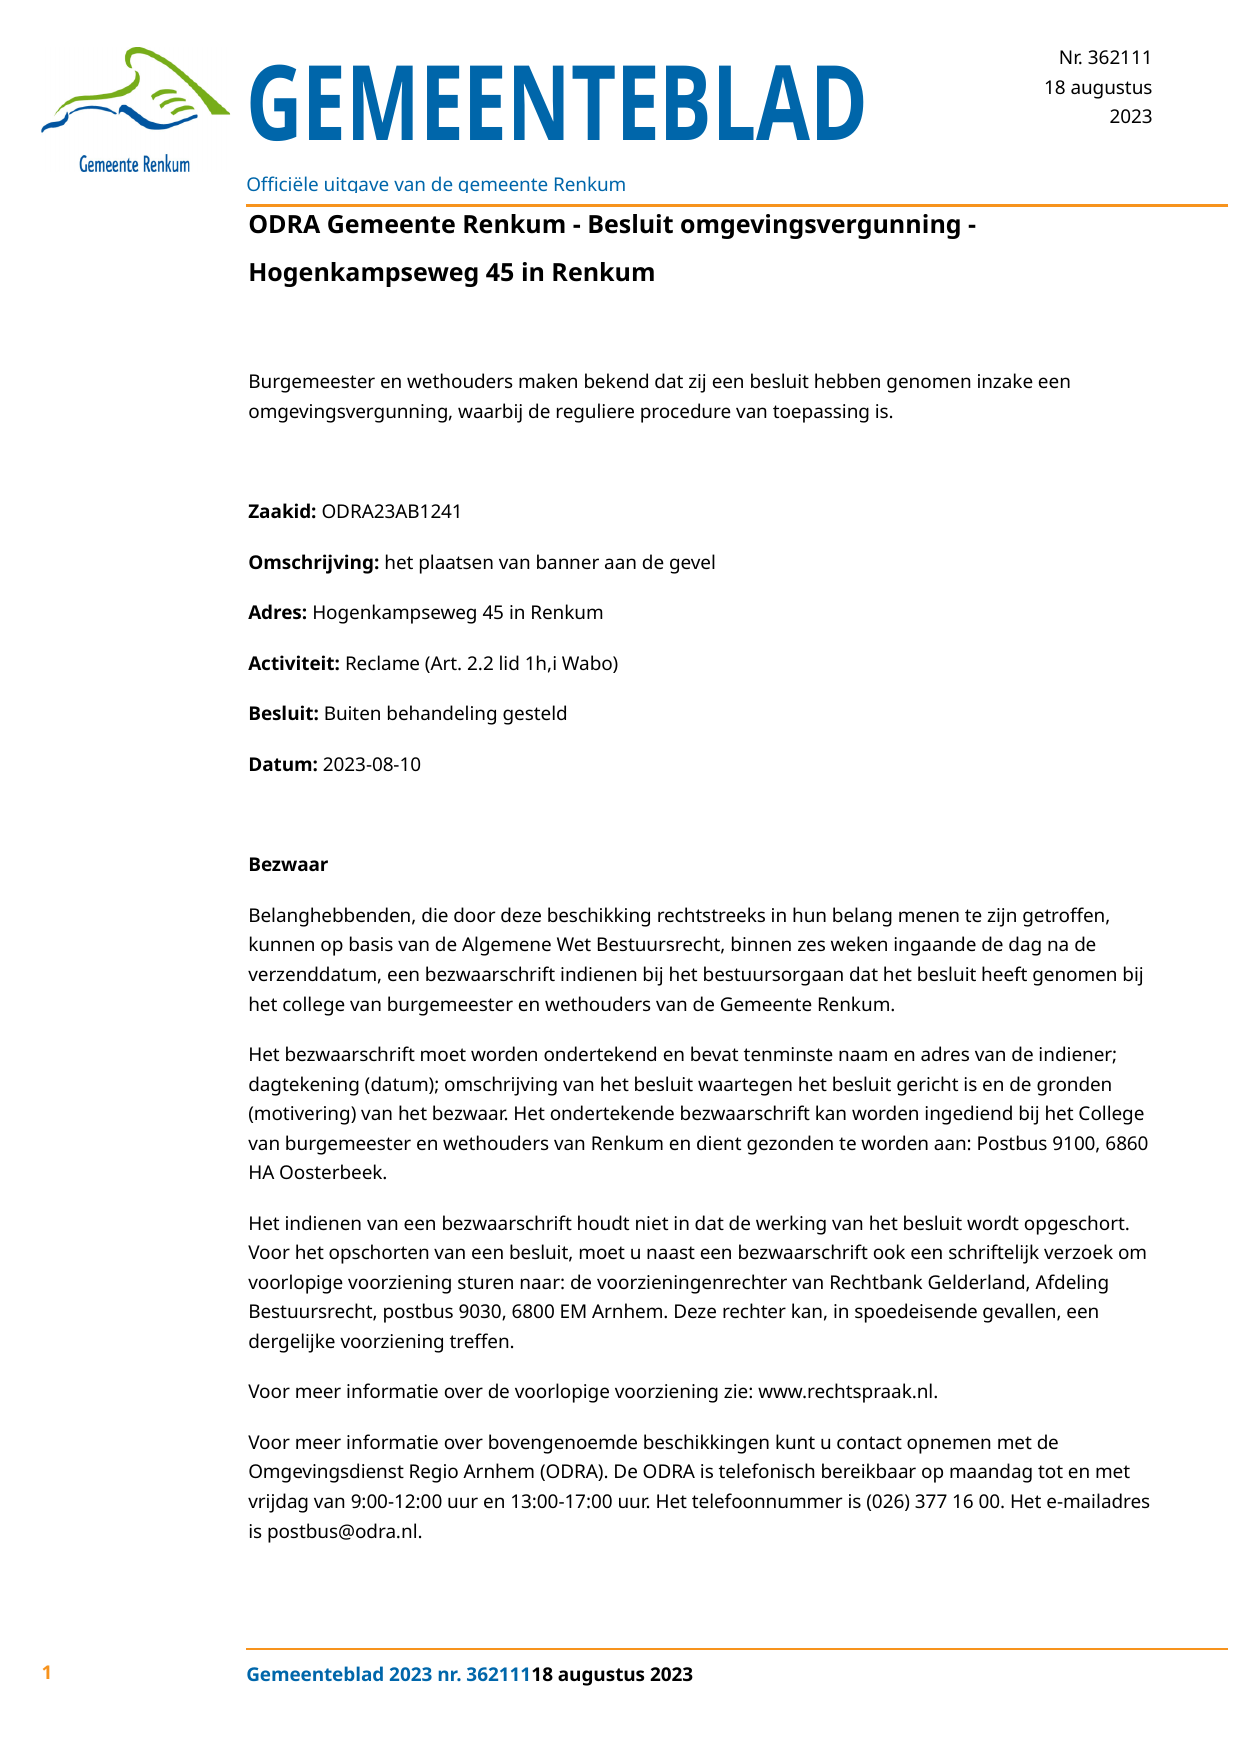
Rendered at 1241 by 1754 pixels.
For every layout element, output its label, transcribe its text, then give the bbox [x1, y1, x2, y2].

text Burgemeester en wethouders maken bekend dat zij een besluit hebben genomen inzake een omgevingsvergunning, waarbij de reguliere procedure van toepassing is. [248, 368, 1152, 424]
text Bezwaar [248, 852, 1152, 877]
text Het indienen van een bezwaarschrift houdt niet in dat de werking van het besluit wordt opgeschort. Voor het opschorten van een besluit, moet u naast een bezwaarschrift ook een schriftelijk verzoek om voorlopige voorziening sturen naar: de voorzieningenrechter van Rechtbank Gelderland, Afdeling Bestuursrecht, postbus 9030, 6800 EM Arnhem. Deze rechter kan, in spoedeisende gevallen, een dergelijke voorziening treffen. [248, 1210, 1152, 1354]
text Zaakid: ODRA23AB1241 [248, 499, 1152, 524]
text Voor meer informatie over bovengenoemde beschikkingen kunt u contact opnemen met de Omgevingsdienst Regio Arnhem (ODRA). De ODRA is telefonisch bereikbaar op maandag tot en met vrijdag van 9:00-12:00 uur en 13:00-17:00 uur. Het telefoonnummer is (026) 377 16 00. Het e-mailadres is postbus@odra.nl. [248, 1429, 1152, 1544]
text Besluit: Buiten behandeling gesteld [248, 700, 1152, 726]
text ODRA Gemeente Renkum - Besluit omgevingsvergunning - Hogenkampseweg 45 in Renkum [248, 207, 1152, 288]
picture [41, 47, 231, 172]
text Adres: Hogenkampseweg 45 in Renkum [248, 599, 1152, 625]
text Activiteit: Reclame (Art. 2.2 lid 1h,i Wabo) [248, 650, 1152, 676]
text Belanghebbenden, die door deze beschikking rechtstreeks in hun belang menen te zijn getroffen, kunnen op basis van de Algemene Wet Bestuursrecht, binnen zes weken ingaande de dag na de verzenddatum, een bezwaarschrift indienen bij het bestuursorgaan dat het besluit heeft genomen bij het college van burgemeester en wethouders van de Gemeente Renkum. [248, 902, 1152, 1017]
text Het bezwaarschrift moet worden ondertekend en bevat tenminste naam en adres van de indiener; dagtekening (datum); omschrijving van het besluit waartegen het besluit gericht is en de gronden (motivering) van het bezwaar. Het ondertekende bezwaarschrift kan worden ingediend bij het College van burgemeester en wethouders van Renkum en dient gezonden te worden aan: Postbus 9100, 6860 HA Oosterbeek. [248, 1041, 1152, 1185]
text Omschrijving: het plaatsen van banner aan de gevel [248, 549, 1152, 575]
text Voor meer informatie over de voorlopige voorziening zie: www.rechtspraak.nl. [248, 1379, 1152, 1404]
text Datum: 2023-08-10 [248, 751, 1152, 777]
